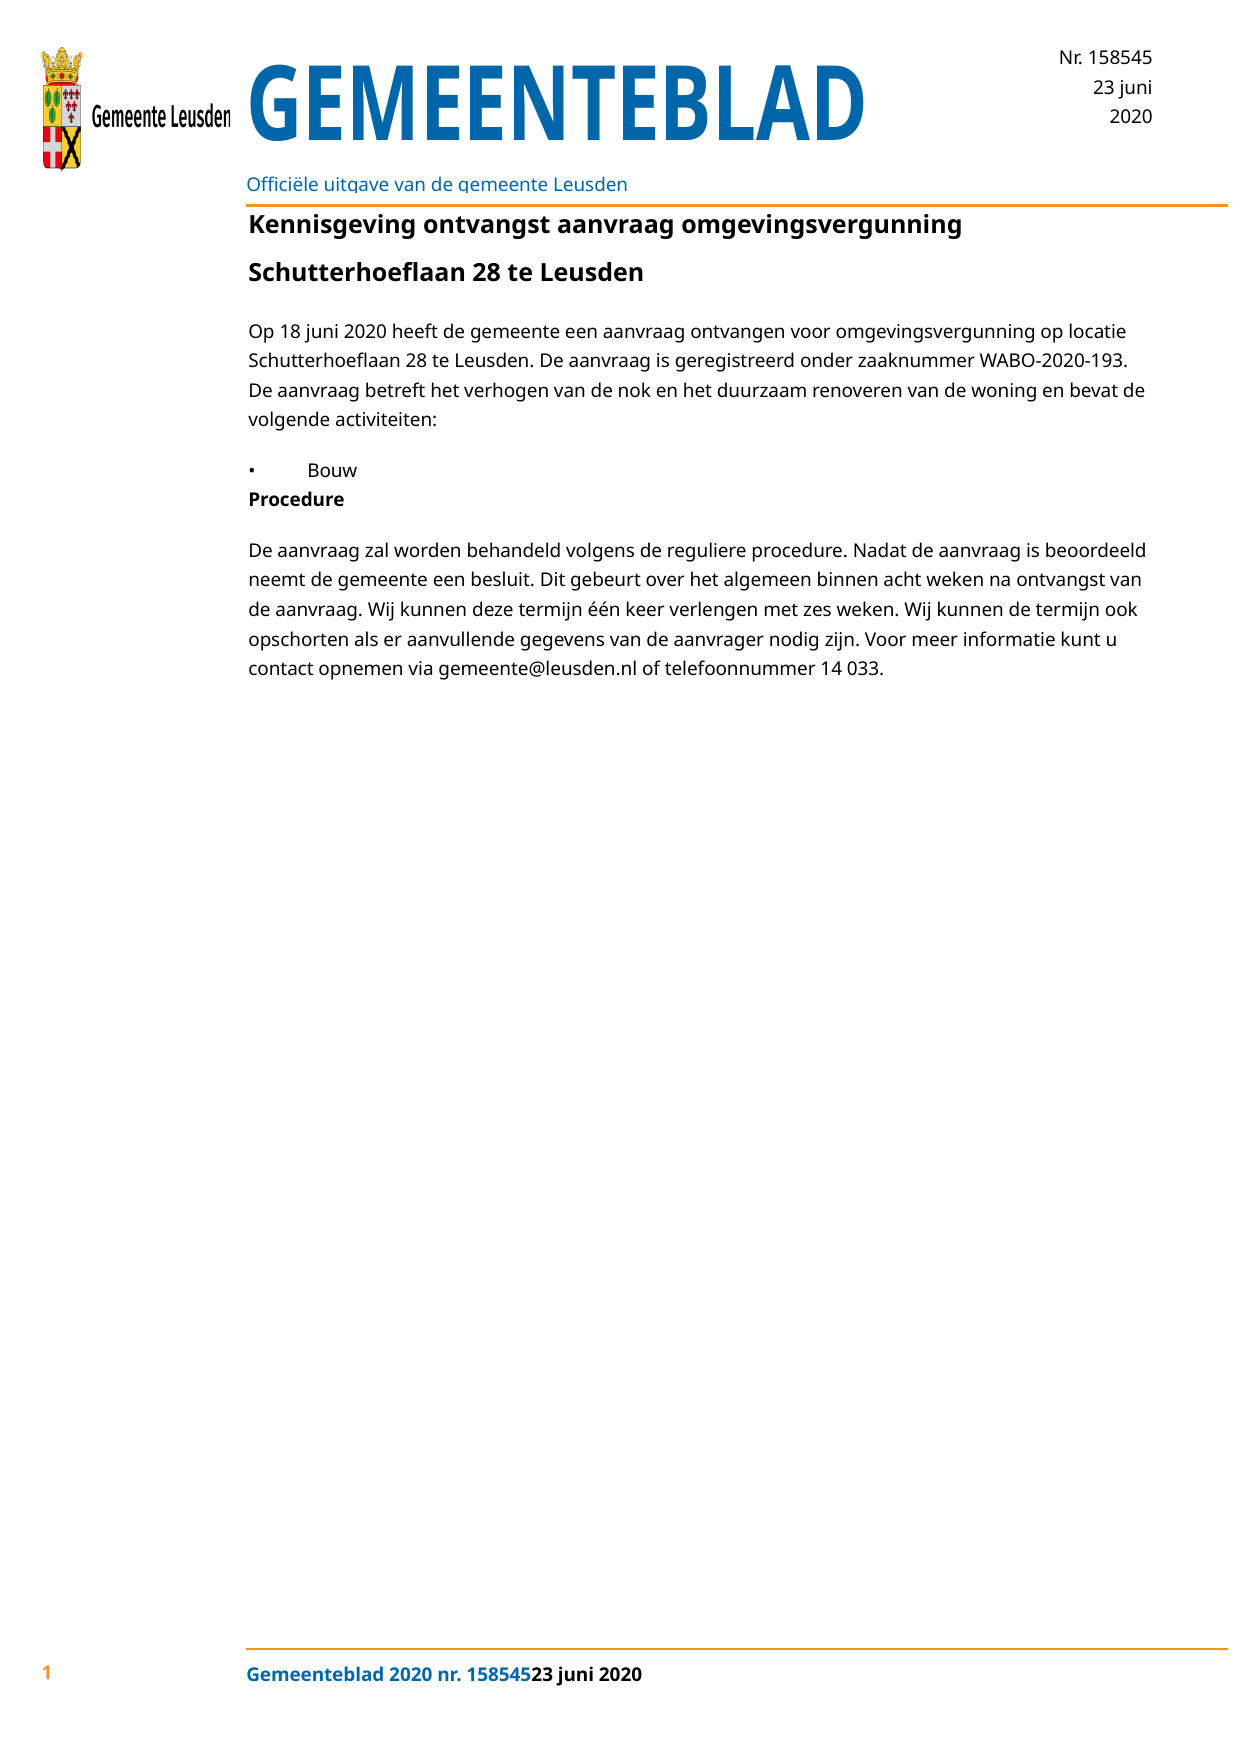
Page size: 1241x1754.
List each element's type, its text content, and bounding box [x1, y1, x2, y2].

text Kennisgeving ontvangst aanvraag omgevingsvergunning Schutterhoeflaan 28 te Leusden [248, 207, 1152, 288]
picture [41, 47, 231, 172]
list Bouw [248, 457, 1152, 483]
text Op 18 juni 2020 heeft de gemeente een aanvraag ontvangen voor omgevingsvergunning op locatie Schutterhoeflaan 28 te Leusden. De aanvraag is geregistreerd onder zaaknummer WABO-2020-193. De aanvraag betreft het verhogen van de nok en het duurzaam renoveren van de woning en bevat de volgende activiteiten: [248, 318, 1152, 432]
text De aanvraag zal worden behandeld volgens de reguliere procedure. Nadat de aanvraag is beoordeeld neemt de gemeente een besluit. Dit gebeurt over het algemeen binnen acht weken na ontvangst van de aanvraag. Wij kunnen deze termijn één keer verlengen met zes weken. Wij kunnen de termijn ook opschorten als er aanvullende gegevens van de aanvrager nodig zijn. Voor meer informatie kunt u contact opnemen via gemeente@leusden.nl of telefoonnummer 14 033. [248, 537, 1152, 681]
text Procedure [248, 487, 1152, 512]
